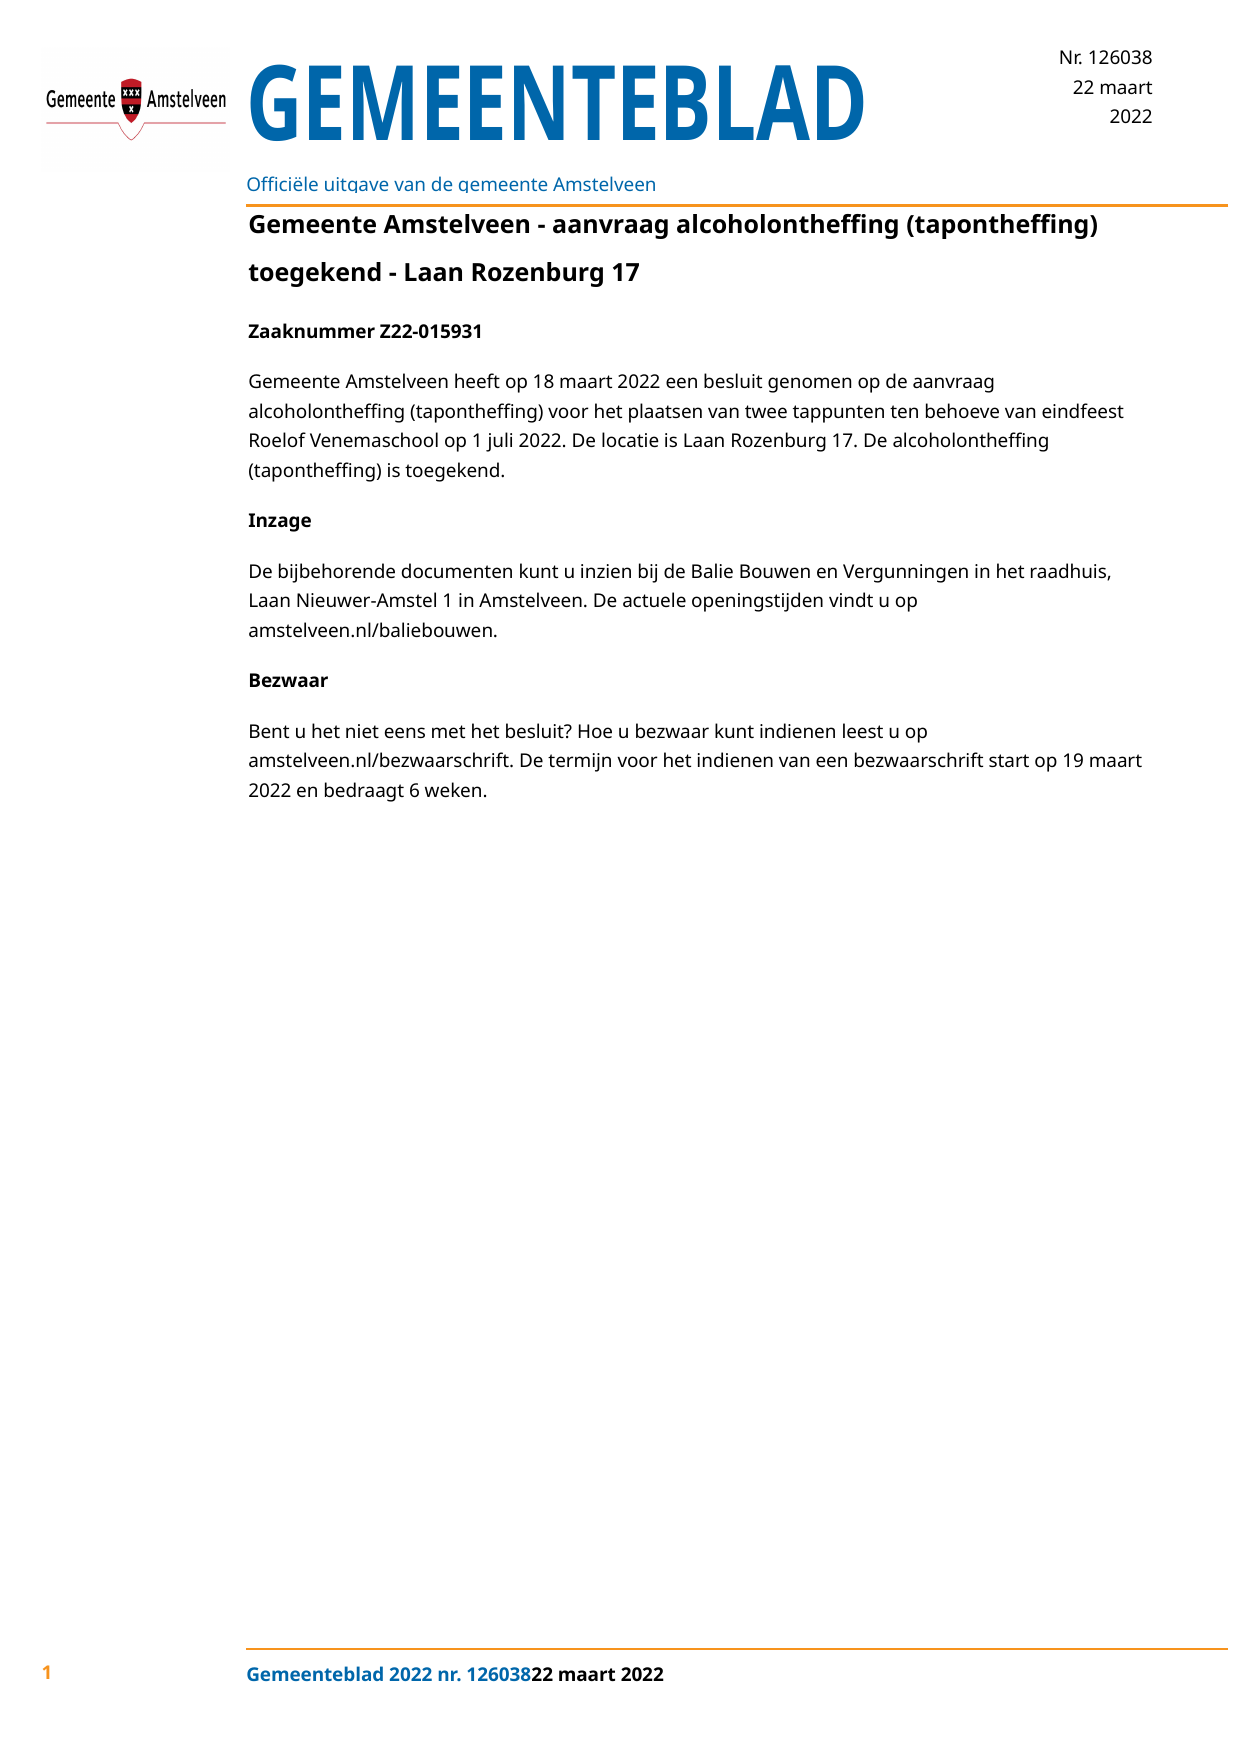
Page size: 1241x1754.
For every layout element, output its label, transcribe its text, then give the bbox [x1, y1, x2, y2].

text Gemeente Amstelveen heeft op 18 maart 2022 een besluit genomen op de aanvraag alcoholontheffing (tapontheffing) voor het plaatsen van twee tappunten ten behoeve van eindfeest Roelof Venemaschool op 1 juli 2022. De locatie is Laan Rozenburg 17. De alcoholontheffing (tapontheffing) is toegekend. [248, 368, 1152, 483]
text Bezwaar [248, 667, 1152, 693]
text De bijbehorende documenten kunt u inzien bij de Balie Bouwen en Vergunningen in het raadhuis, Laan Nieuwer-Amstel 1 in Amstelveen. De actuele openingstijden vindt u op amstelveen.nl/baliebouwen. [248, 558, 1152, 643]
text Bent u het niet eens met het besluit? Hoe u bezwaar kunt indienen leest u op amstelveen.nl/bezwaarschrift. De termijn voor het indienen van een bezwaarschrift start op 19 maart 2022 en bedraagt 6 weken. [248, 718, 1152, 803]
text Zaaknummer Z22-015931 [248, 318, 1152, 344]
picture [41, 47, 231, 172]
text Inzage [248, 507, 1152, 533]
text Gemeente Amstelveen - aanvraag alcoholontheffing (tapontheffing) toegekend - Laan Rozenburg 17 [248, 207, 1152, 288]
